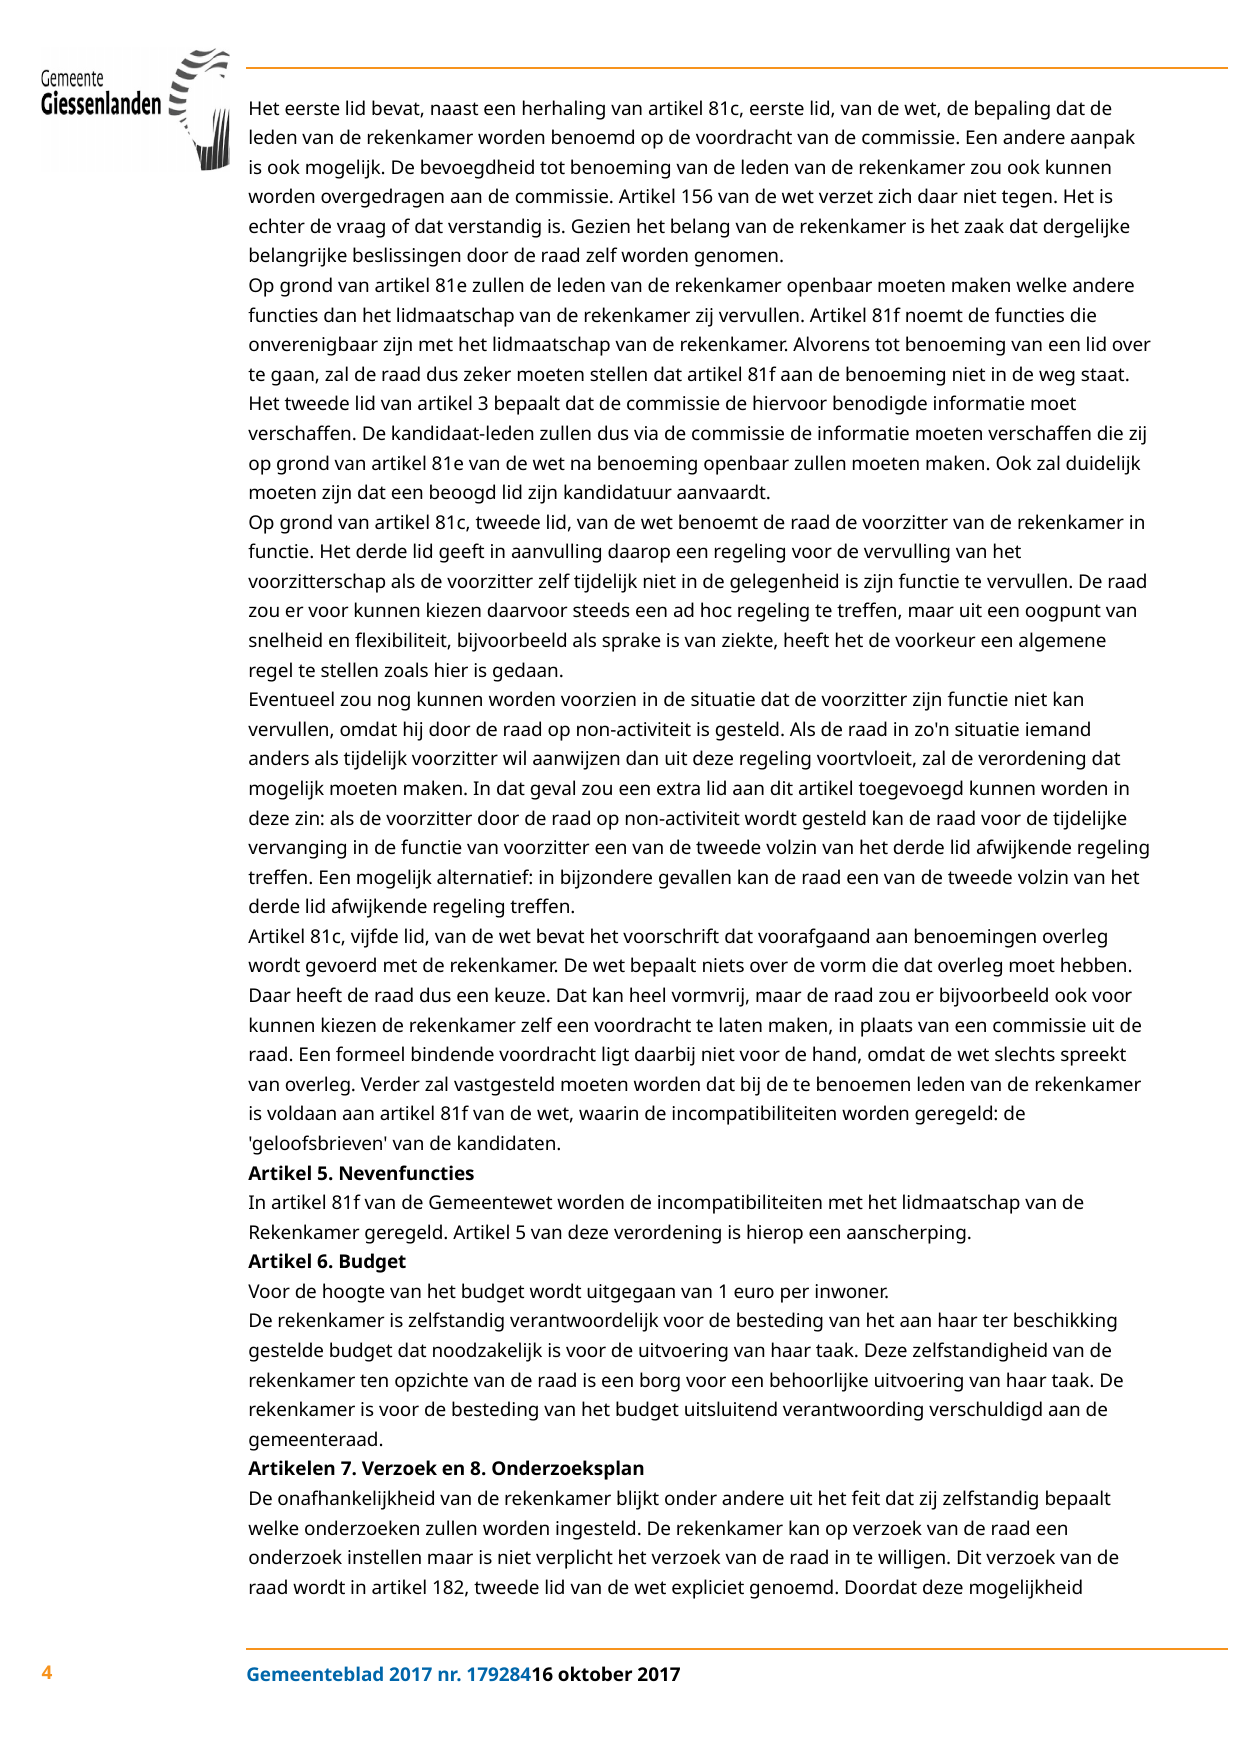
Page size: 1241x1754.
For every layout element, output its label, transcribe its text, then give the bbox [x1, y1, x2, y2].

text Eventueel zou nog kunnen worden voorzien in de situatie dat de voorzitter zijn functie niet kan vervullen, omdat hij door de raad op non-activiteit is gesteld. Als de raad in zo'n situatie iemand anders als tijdelijk voorzitter wil aanwijzen dan uit deze regeling voortvloeit, zal de verordening dat mogelijk moeten maken. In dat geval zou een extra lid aan dit artikel toegevoegd kunnen worden in deze zin: als de voorzitter door de raad op non-activiteit wordt gesteld kan de raad voor de tijdelijke vervanging in de functie van voorzitter een van de tweede volzin van het derde lid afwijkende regeling treffen. Een mogelijk alternatief: in bijzondere gevallen kan de raad een van de tweede volzin van het derde lid afwijkende regeling treffen. [248, 686, 1152, 919]
text In artikel 81f van de Gemeentewet worden de incompatibiliteiten met het lidmaatschap van de Rekenkamer geregeld. Artikel 5 van deze verordening is hierop een aanscherping. [248, 1189, 1152, 1245]
text Artikel 6. Budget [248, 1248, 1152, 1274]
text Voor de hoogte van het budget wordt uitgegaan van 1 euro per inwoner. [248, 1278, 1152, 1304]
text Het eerste lid bevat, naast een herhaling van artikel 81c, eerste lid, van de wet, de bepaling dat de leden van de rekenkamer worden benoemd op de voordracht van de commissie. Een andere aanpak is ook mogelijk. De bevoegdheid tot benoeming van de leden van de rekenkamer zou ook kunnen worden overgedragen aan de commissie. Artikel 156 van de wet verzet zich daar niet tegen. Het is echter de vraag of dat verstandig is. Gezien het belang van de rekenkamer is het zaak dat dergelijke belangrijke beslissingen door de raad zelf worden genomen. [248, 95, 1152, 268]
text Artikel 81c, vijfde lid, van de wet bevat het voorschrift dat voorafgaand aan benoemingen overleg wordt gevoerd met de rekenkamer. De wet bepaalt niets over de vorm die dat overleg moet hebben. Daar heeft de raad dus een keuze. Dat kan heel vormvrij, maar de raad zou er bijvoorbeeld ook voor kunnen kiezen de rekenkamer zelf een voordracht te laten maken, in plaats van een commissie uit de raad. Een formeel bindende voordracht ligt daarbij niet voor de hand, omdat de wet slechts spreekt van overleg. Verder zal vastgesteld moeten worden dat bij de te benoemen leden van de rekenkamer is voldaan aan artikel 81f van de wet, waarin de incompatibiliteiten worden geregeld: de 'geloofsbrieven' van de kandidaten. [248, 923, 1152, 1156]
text Op grond van artikel 81c, tweede lid, van de wet benoemt de raad de voorzitter van de rekenkamer in functie. Het derde lid geeft in aanvulling daarop een regeling voor de vervulling van het voorzitterschap als de voorzitter zelf tijdelijk niet in de gelegenheid is zijn functie te vervullen. De raad zou er voor kunnen kiezen daarvoor steeds een ad hoc regeling te treffen, maar uit een oogpunt van snelheid en flexibiliteit, bijvoorbeeld als sprake is van ziekte, heeft het de voorkeur een algemene regel te stellen zoals hier is gedaan. [248, 509, 1152, 683]
text Artikel 5. Nevenfuncties [248, 1160, 1152, 1186]
text Artikelen 7. Verzoek en 8. Onderzoeksplan [248, 1456, 1152, 1481]
text De onafhankelijkheid van de rekenkamer blijkt onder andere uit het feit dat zij zelfstandig bepaalt welke onderzoeken zullen worden ingesteld. De rekenkamer kan op verzoek van de raad een onderzoek instellen maar is niet verplicht het verzoek van de raad in te willigen. Dit verzoek van de raad wordt in artikel 182, tweede lid van de wet expliciet genoemd. Doordat deze mogelijkheid [248, 1485, 1152, 1600]
text Op grond van artikel 81e zullen de leden van de rekenkamer openbaar moeten maken welke andere functies dan het lidmaatschap van de rekenkamer zij vervullen. Artikel 81f noemt de functies die onverenigbaar zijn met het lidmaatschap van de rekenkamer. Alvorens tot benoeming van een lid over te gaan, zal de raad dus zeker moeten stellen dat artikel 81f aan de benoeming niet in de weg staat. Het tweede lid van artikel 3 bepaalt dat de commissie de hiervoor benodigde informatie moet verschaffen. De kandidaat-leden zullen dus via de commissie de informatie moeten verschaffen die zij op grond van artikel 81e van de wet na benoeming openbaar zullen moeten maken. Ook zal duidelijk moeten zijn dat een beoogd lid zijn kandidatuur aanvaardt. [248, 272, 1152, 505]
text De rekenkamer is zelfstandig verantwoordelijk voor de besteding van het aan haar ter beschikking gestelde budget dat noodzakelijk is voor de uitvoering van haar taak. Deze zelfstandigheid van de rekenkamer ten opzichte van de raad is een borg voor een behoorlijke uitvoering van haar taak. De rekenkamer is voor de besteding van het budget uitsluitend verantwoording verschuldigd aan de gemeenteraad. [248, 1308, 1152, 1452]
picture [41, 47, 231, 172]
